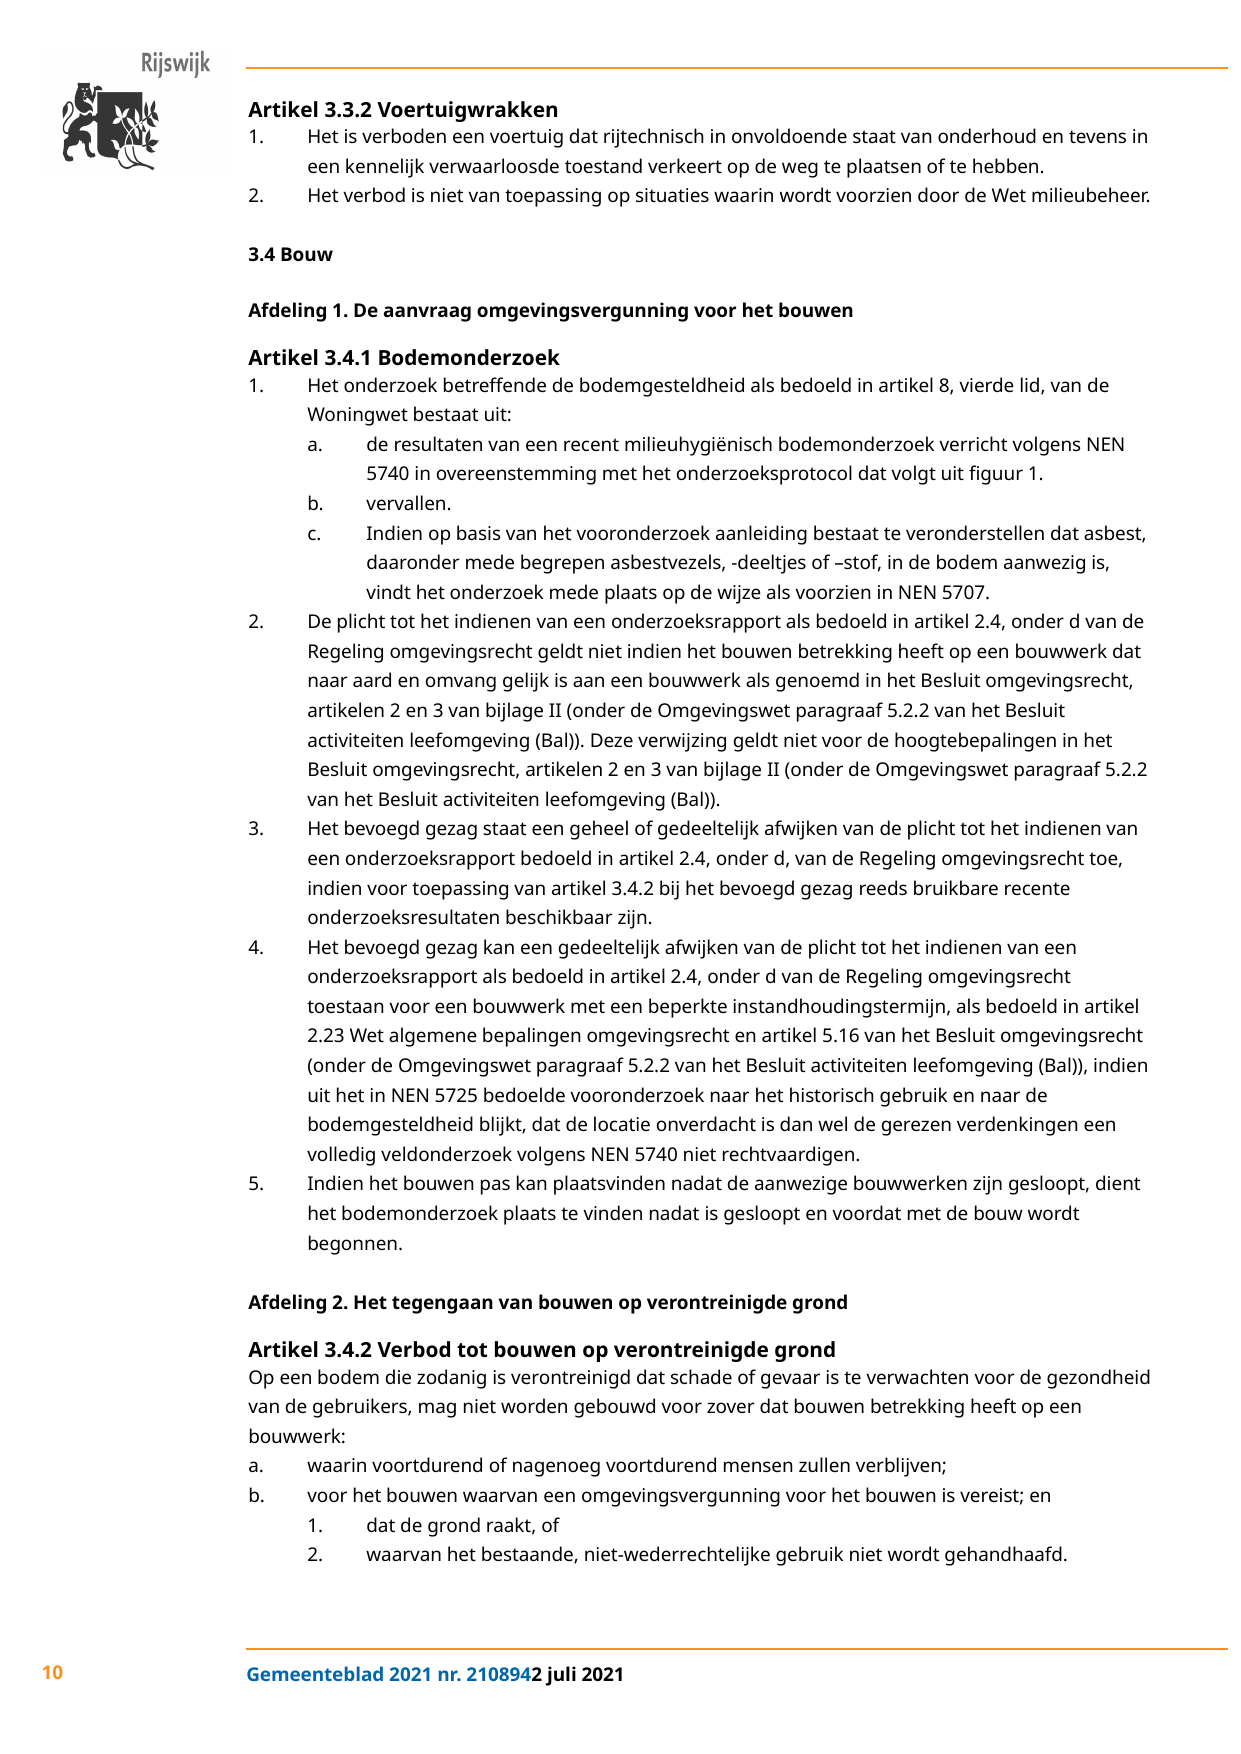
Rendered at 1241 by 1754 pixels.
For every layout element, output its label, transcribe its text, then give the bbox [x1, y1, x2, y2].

text Afdeling 1. De aanvraag omgevingsvergunning voor het bouwen [248, 297, 1152, 323]
text Op een bodem die zodanig is verontreinigd dat schade of gevaar is te verwachten voor de gezondheid van de gebruikers, mag niet worden gebouwd voor zover dat bouwen betrekking heeft op een bouwwerk: [248, 1364, 1152, 1449]
list Het onderzoek betreffende de bodemgesteldheid als bedoeld in artikel 8, vierde lid, van de Woningwet bestaat uit: [248, 372, 1152, 427]
list Het is verboden een voertuig dat rijtechnisch in onvoldoende staat van onderhoud en tevens in een kennelijk verwaarloosde toestand verkeert op de weg te plaatsen of te hebben. [248, 123, 1152, 178]
text 3.4 Bouw [248, 242, 1152, 267]
list vervallen. [307, 490, 1152, 516]
list Indien op basis van het vooronderzoek aanleiding bestaat te veronderstellen dat asbest, daaronder mede begrepen asbestvezels, -deeltjes of –stof, in de bodem aanwezig is, vindt het onderzoek mede plaats op de wijze als voorzien in NEN 5707. [307, 520, 1152, 605]
text Afdeling 2. Het tegengaan van bouwen op verontreinigde grond [248, 1289, 1152, 1315]
text Artikel 3.4.2 Verbod tot bouwen op verontreinigde grond [248, 1336, 1152, 1364]
list Indien het bouwen pas kan plaatsvinden nadat de aanwezige bouwwerken zijn gesloopt, dient het bodemonderzoek plaats te vinden nadat is gesloopt en voordat met de bouw wordt begonnen. [248, 1171, 1152, 1256]
text Artikel 3.3.2 Voertuigwrakken [248, 95, 1152, 123]
list waarin voortdurend of nagenoeg voortdurend mensen zullen verblijven; [248, 1453, 1152, 1478]
list waarvan het bestaande, niet-wederrechtelijke gebruik niet wordt gehandhaafd. [307, 1541, 1152, 1567]
list De plicht tot het indienen van een onderzoeksrapport als bedoeld in artikel 2.4, onder d van de Regeling omgevingsrecht geldt niet indien het bouwen betrekking heeft op een bouwwerk dat naar aard en omvang gelijk is aan een bouwwerk als genoemd in het Besluit omgevingsrecht, artikelen 2 en 3 van bijlage II (onder de Omgevingswet paragraaf 5.2.2 van het Besluit activiteiten leefomgeving (Bal)). Deze verwijzing geldt niet voor de hoogtebepalingen in het Besluit omgevingsrecht, artikelen 2 en 3 van bijlage II (onder de Omgevingswet paragraaf 5.2.2 van het Besluit activiteiten leefomgeving (Bal)). [248, 608, 1152, 812]
list voor het bouwen waarvan een omgevingsvergunning voor het bouwen is vereist; en [248, 1482, 1152, 1508]
picture [41, 47, 231, 172]
list Het verbod is niet van toepassing op situaties waarin wordt voorzien door de Wet milieubeheer. [248, 182, 1152, 208]
list de resultaten van een recent milieuhygiënisch bodemonderzoek verricht volgens NEN 5740 in overeenstemming met het onderzoeksprotocol dat volgt uit figuur 1. [307, 431, 1152, 486]
list Het bevoegd gezag kan een gedeeltelijk afwijken van de plicht tot het indienen van een onderzoeksrapport als bedoeld in artikel 2.4, onder d van de Regeling omgevingsrecht toestaan voor een bouwwerk met een beperkte instandhoudingstermijn, als bedoeld in artikel 2.23 Wet algemene bepalingen omgevingsrecht en artikel 5.16 van het Besluit omgevingsrecht (onder de Omgevingswet paragraaf 5.2.2 van het Besluit activiteiten leefomgeving (Bal)), indien uit het in NEN 5725 bedoelde vooronderzoek naar het historisch gebruik en naar de bodemgesteldheid blijkt, dat de locatie onverdacht is dan wel de gerezen verdenkingen een volledig veldonderzoek volgens NEN 5740 niet rechtvaardigen. [248, 934, 1152, 1167]
list dat de grond raakt, of [307, 1512, 1152, 1538]
list Het bevoegd gezag staat een geheel of gedeeltelijk afwijken van de plicht tot het indienen van een onderzoeksrapport bedoeld in artikel 2.4, onder d, van de Regeling omgevingsrecht toe, indien voor toepassing van artikel 3.4.2 bij het bevoegd gezag reeds bruikbare recente onderzoeksresultaten beschikbaar zijn. [248, 816, 1152, 930]
text Artikel 3.4.1 Bodemonderzoek [248, 343, 1152, 372]
